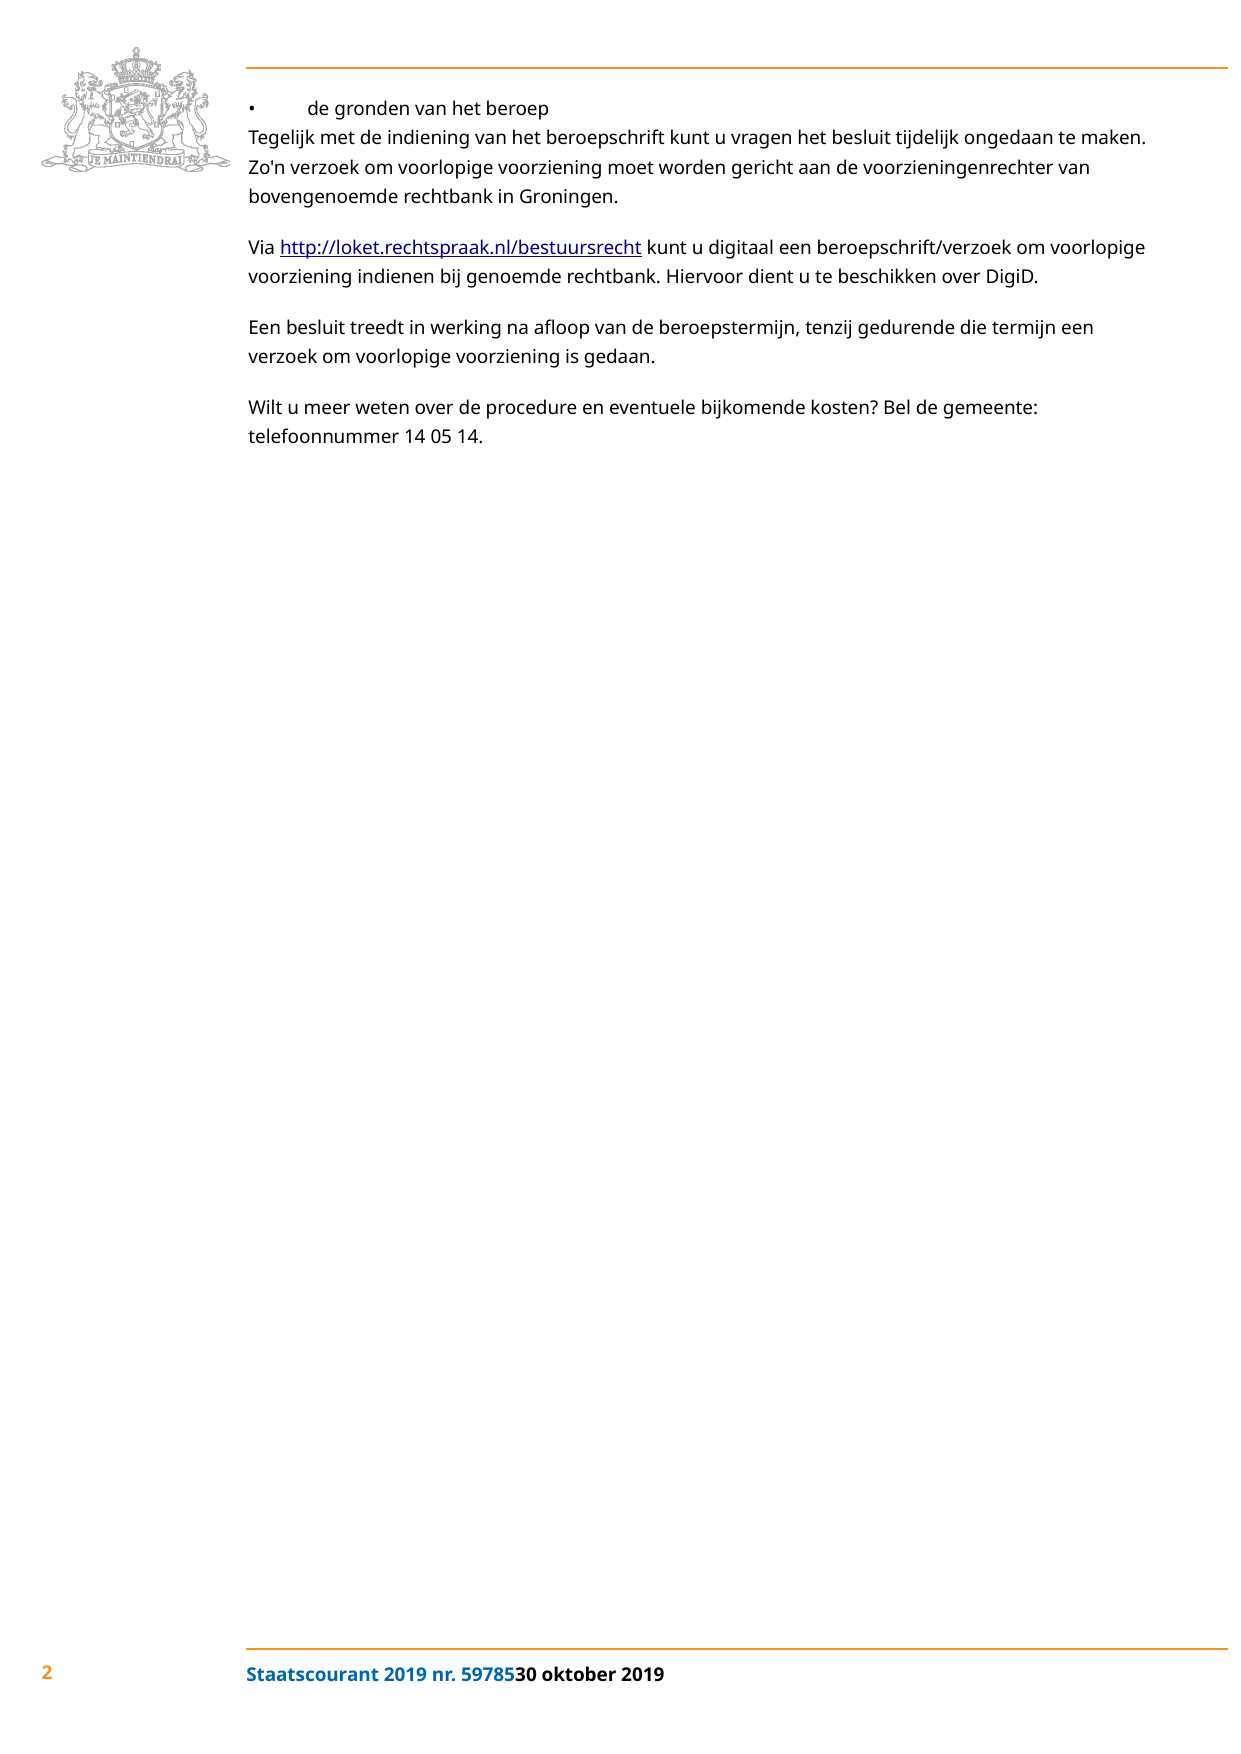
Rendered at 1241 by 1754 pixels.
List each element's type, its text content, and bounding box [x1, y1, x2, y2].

text Een besluit treedt in werking na afloop van de beroepstermijn, tenzij gedurende die termijn een verzoek om voorlopige voorziening is gedaan. [248, 314, 1152, 369]
list de gronden van het beroep [248, 95, 1152, 121]
text Via http://loket.rechtspraak.nl/bestuursrecht kunt u digitaal een beroepschrift/verzoek om voorlopige voorziening indienen bij genoemde rechtbank. Hiervoor dient u te beschikken over DigiD. [248, 234, 1152, 289]
text Tegelijk met de indiening van het beroepschrift kunt u vragen het besluit tijdelijk ongedaan te maken. Zo'n verzoek om voorlopige voorziening moet worden gericht aan de voorzieningenrechter van bovengenoemde rechtbank in Groningen. [248, 124, 1152, 209]
picture [41, 47, 231, 172]
text Wilt u meer weten over de procedure en eventuele bijkomende kosten? Bel de gemeente: telefoonnummer 14 05 14. [248, 394, 1152, 449]
